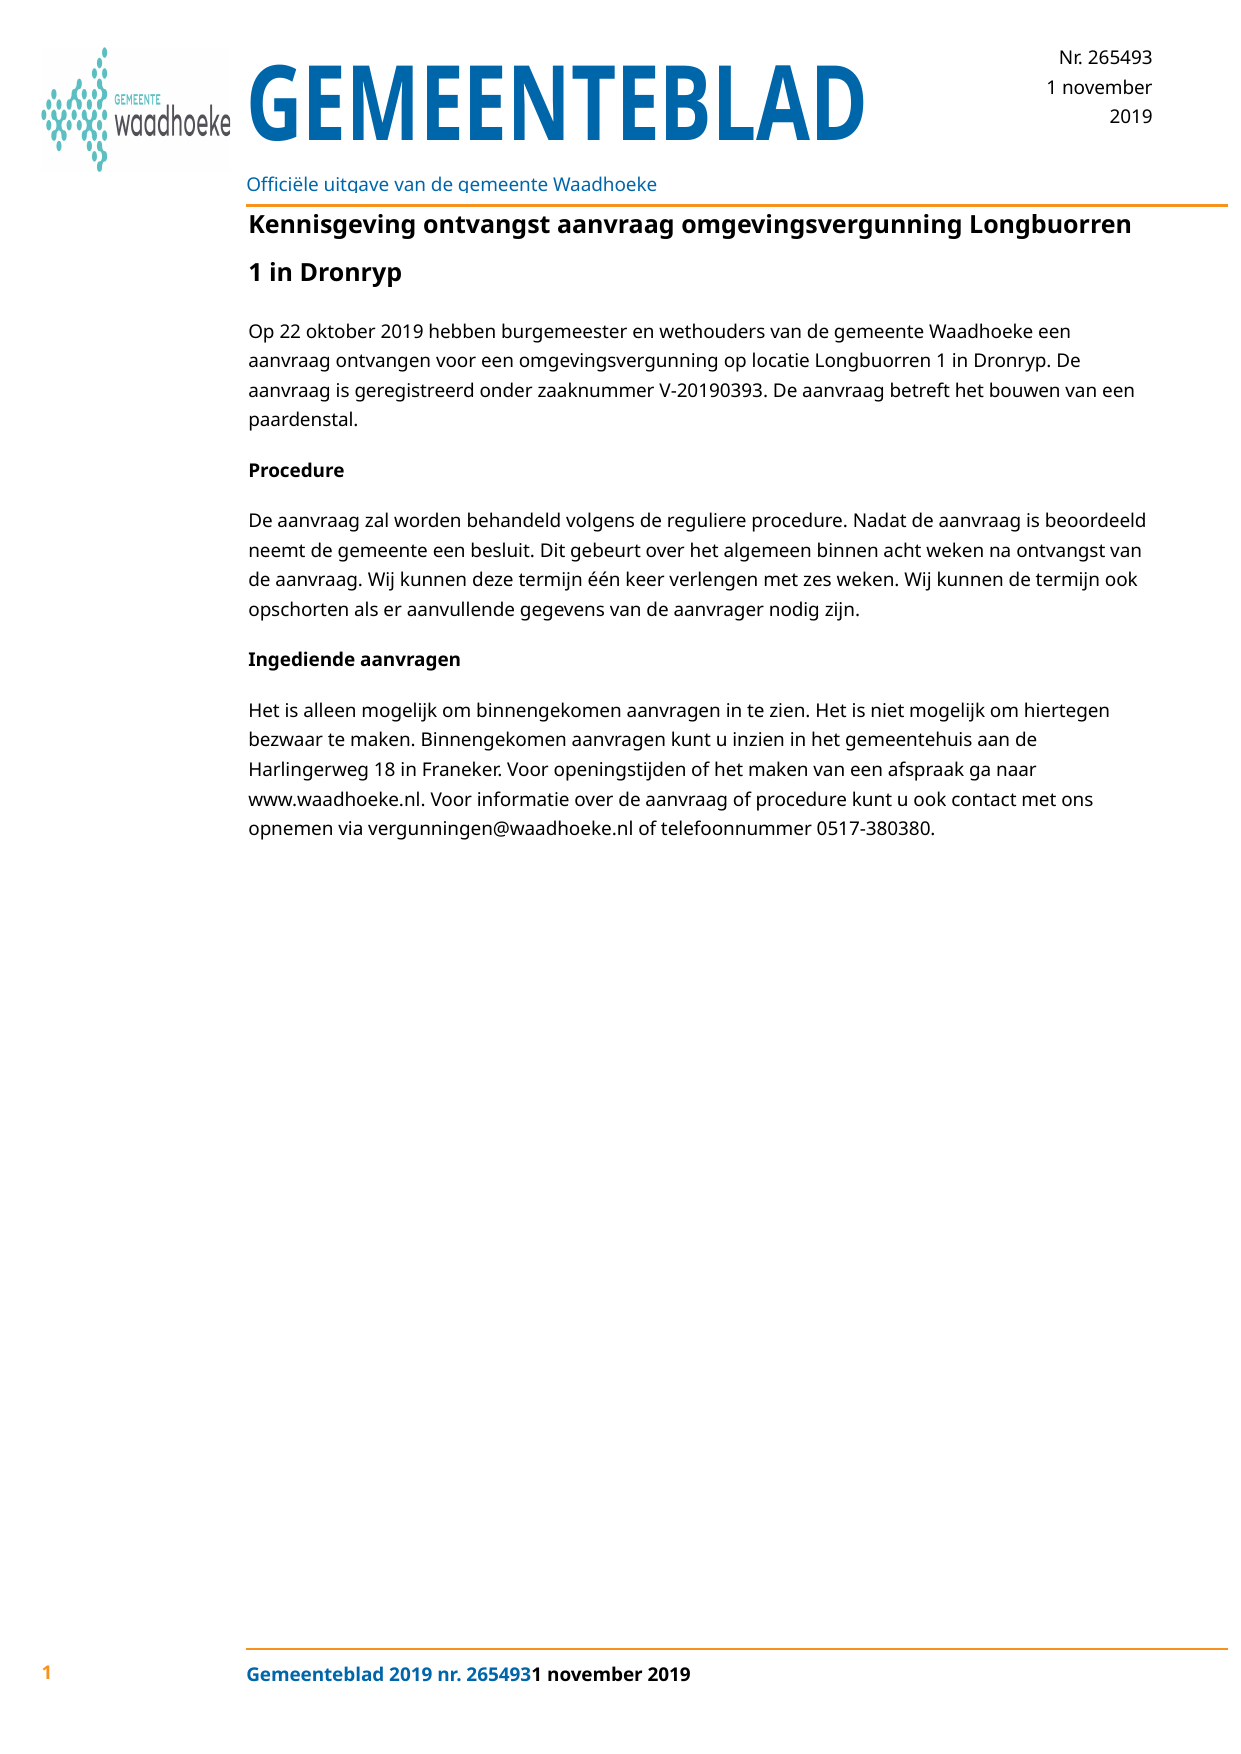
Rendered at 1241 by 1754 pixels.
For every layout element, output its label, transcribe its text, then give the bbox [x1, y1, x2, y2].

text Kennisgeving ontvangst aanvraag omgevingsvergunning Longbuorren 1 in Dronryp [248, 207, 1152, 288]
text Ingediende aanvragen [248, 647, 1152, 672]
picture [41, 47, 231, 172]
text Op 22 oktober 2019 hebben burgemeester en wethouders van de gemeente Waadhoeke een aanvraag ontvangen voor een omgevingsvergunning op locatie Longbuorren 1 in Dronryp. De aanvraag is geregistreerd onder zaaknummer V-20190393. De aanvraag betreft het bouwen van een paardenstal. [248, 318, 1152, 432]
text De aanvraag zal worden behandeld volgens de reguliere procedure. Nadat de aanvraag is beoordeeld neemt de gemeente een besluit. Dit gebeurt over het algemeen binnen acht weken na ontvangst van de aanvraag. Wij kunnen deze termijn één keer verlengen met zes weken. Wij kunnen de termijn ook opschorten als er aanvullende gegevens van de aanvrager nodig zijn. [248, 507, 1152, 622]
text Procedure [248, 457, 1152, 483]
text Het is alleen mogelijk om binnengekomen aanvragen in te zien. Het is niet mogelijk om hiertegen bezwaar te maken. Binnengekomen aanvragen kunt u inzien in het gemeentehuis aan de Harlingerweg 18 in Franeker. Voor openingstijden of het maken van een afspraak ga naar www.waadhoeke.nl. Voor informatie over de aanvraag of procedure kunt u ook contact met ons opnemen via vergunningen@waadhoeke.nl of telefoonnummer 0517-380380. [248, 697, 1152, 841]
